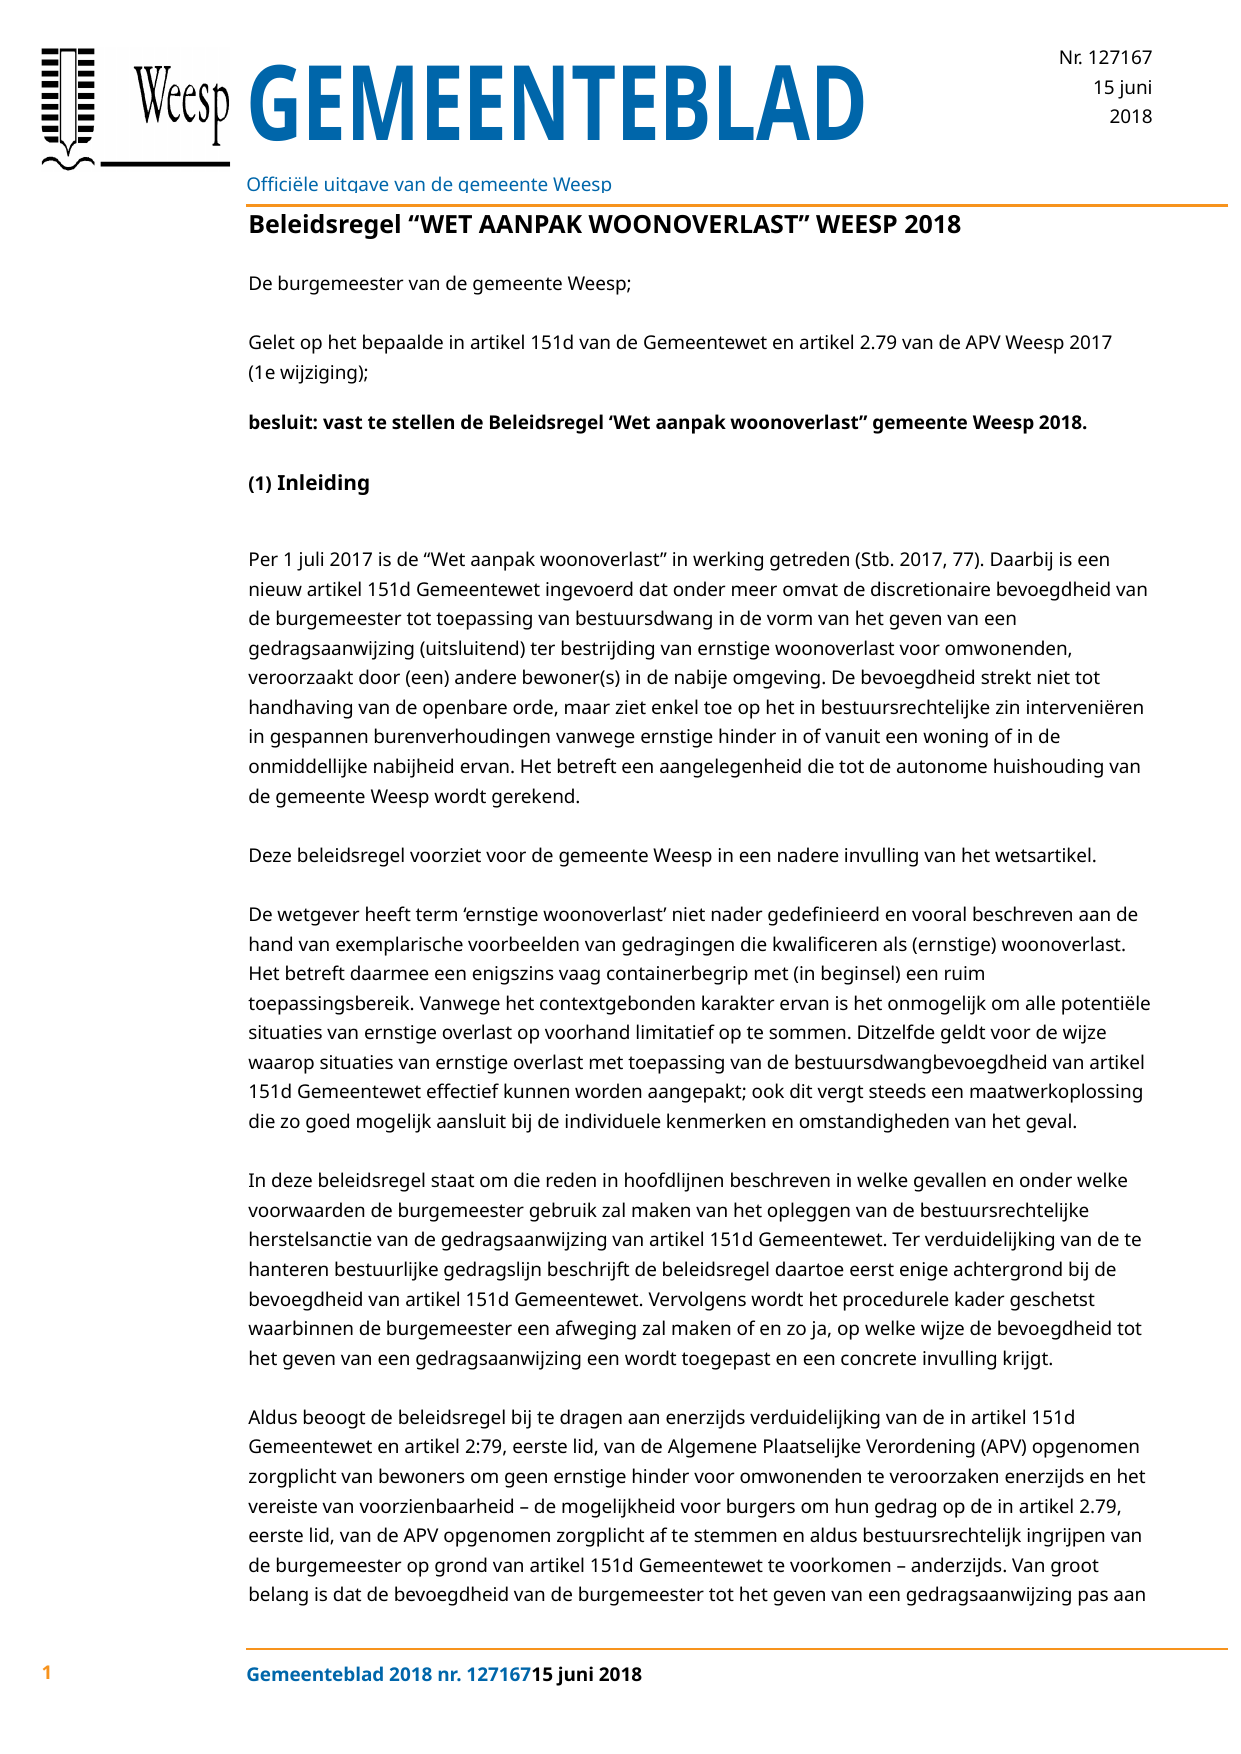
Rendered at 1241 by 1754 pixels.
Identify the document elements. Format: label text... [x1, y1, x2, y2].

text In deze beleidsregel staat om die reden in hoofdlijnen beschreven in welke gevallen en onder welke voorwaarden de burgemeester gebruik zal maken van het opleggen van de bestuursrechtelijke herstelsanctie van de gedragsaanwijzing van artikel 151d Gemeentewet. Ter verduidelijking van de te hanteren bestuurlijke gedragslijn beschrijft de beleidsregel daartoe eerst enige achtergrond bij de bevoegdheid van artikel 151d Gemeentewet. Vervolgens wordt het procedurele kader geschetst waarbinnen de burgemeester een afweging zal maken of en zo ja, op welke wijze de bevoegdheid tot het geven van een gedragsaanwijzing een wordt toegepast en een concrete invulling krijgt. [248, 1167, 1152, 1371]
text besluit: vast te stellen de Beleidsregel ‘Wet aanpak woonoverlast” gemeente Weesp 2018. [248, 409, 1152, 435]
picture [41, 47, 231, 172]
text (1) Inleiding [248, 468, 1152, 497]
text De burgemeester van de gemeente Weesp; [248, 270, 1152, 296]
text De wetgever heeft term ‘ernstige woonoverlast’ niet nader gedefinieerd en vooral beschreven aan de hand van exemplarische voorbeelden van gedragingen die kwalificeren als (ernstige) woonoverlast. Het betreft daarmee een enigszins vaag containerbegrip met (in beginsel) een ruim toepassingsbereik. Vanwege het contextgebonden karakter ervan is het onmogelijk om alle potentiële situaties van ernstige overlast op voorhand limitatief op te sommen. Ditzelfde geldt voor de wijze waarop situaties van ernstige overlast met toepassing van de bestuursdwangbevoegdheid van artikel 151d Gemeentewet effectief kunnen worden aangepakt; ook dit vergt steeds een maatwerkoplossing die zo goed mogelijk aansluit bij de individuele kenmerken en omstandigheden van het geval. [248, 901, 1152, 1134]
text Aldus beoogt de beleidsregel bij te dragen aan enerzijds verduidelijking van de in artikel 151d Gemeentewet en artikel 2:79, eerste lid, van de Algemene Plaatselijke Verordening (APV) opgenomen zorgplicht van bewoners om geen ernstige hinder voor omwonenden te veroorzaken enerzijds en het vereiste van voorzienbaarheid – de mogelijkheid voor burgers om hun gedrag op de in artikel 2.79, eerste lid, van de APV opgenomen zorgplicht af te stemmen en aldus bestuursrechtelijk ingrijpen van de burgemeester op grond van artikel 151d Gemeentewet te voorkomen – anderzijds. Van groot belang is dat de bevoegdheid van de burgemeester tot het geven van een gedragsaanwijzing pas aan [248, 1404, 1152, 1607]
text Gelet op het bepaalde in artikel 151d van de Gemeentewet en artikel 2.79 van de APV Weesp 2017 (1e wijziging); [248, 329, 1152, 385]
text Per 1 juli 2017 is de “Wet aanpak woonoverlast” in werking getreden (Stb. 2017, 77). Daarbij is een nieuw artikel 151d Gemeentewet ingevoerd dat onder meer omvat de discretionaire bevoegdheid van de burgemeester tot toepassing van bestuursdwang in de vorm van het geven van een gedragsaanwijzing (uitsluitend) ter bestrijding van ernstige woonoverlast voor omwonenden, veroorzaakt door (een) andere bewoner(s) in de nabije omgeving. De bevoegdheid strekt niet tot handhaving van de openbare orde, maar ziet enkel toe op het in bestuursrechtelijke zin interveniëren in gespannen burenverhoudingen vanwege ernstige hinder in of vanuit een woning of in de onmiddellijke nabijheid ervan. Het betreft een aangelegenheid die tot de autonome huishouding van de gemeente Weesp wordt gerekend. [248, 546, 1152, 809]
text Deze beleidsregel voorziet voor de gemeente Weesp in een nadere invulling van het wetsartikel. [248, 842, 1152, 868]
text Beleidsregel “WET AANPAK WOONOVERLAST” WEESP 2018 [248, 207, 1152, 241]
